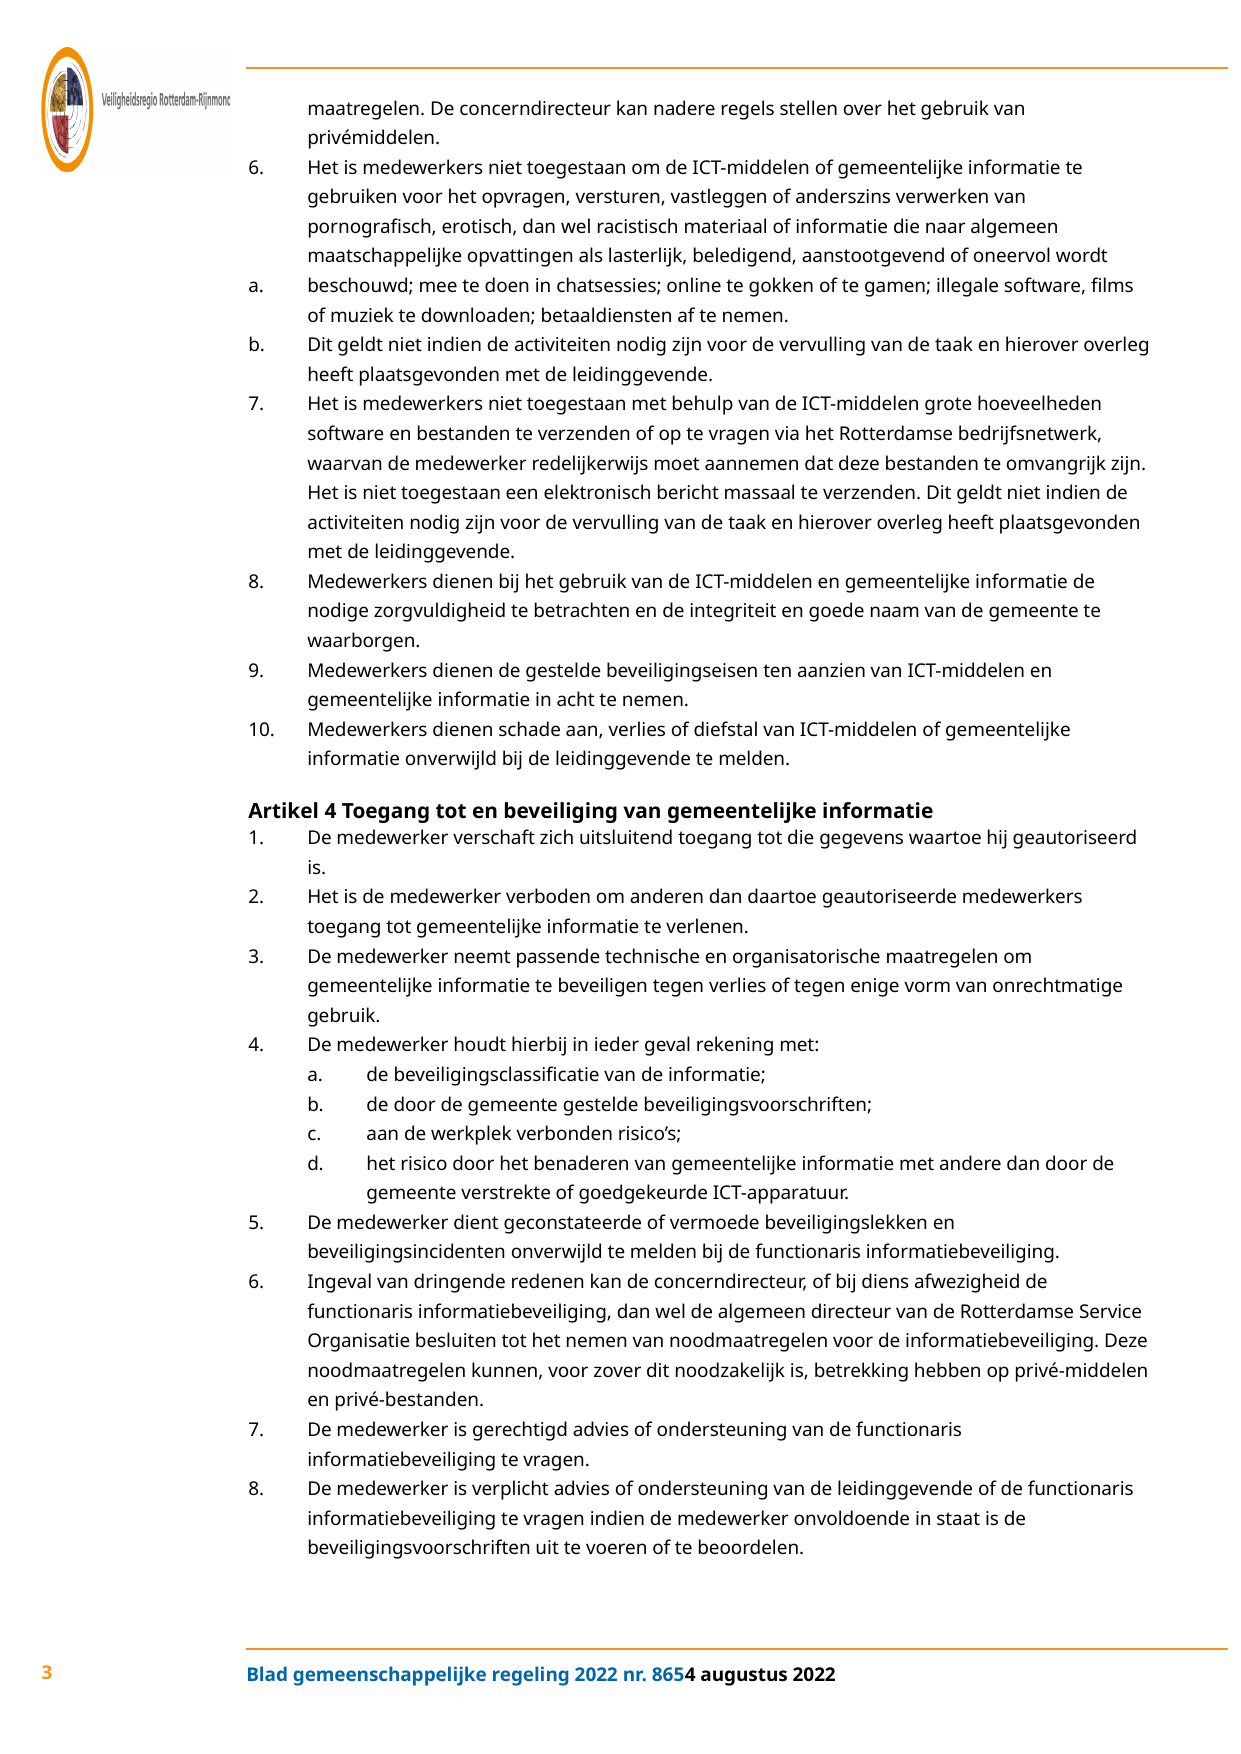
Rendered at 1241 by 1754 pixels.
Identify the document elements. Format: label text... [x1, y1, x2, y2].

list het risico door het benaderen van gemeentelijke informatie met andere dan door de gemeente verstrekte of goedgekeurde ICT-apparatuur. [307, 1150, 1152, 1205]
list Ingeval van dringende redenen kan de concerndirecteur, of bij diens afwezigheid de functionaris informatiebeveiliging, dan wel de algemeen directeur van de Rotterdamse Service Organisatie besluiten tot het nemen van noodmaatregelen voor de informatiebeveiliging. Deze noodmaatregelen kunnen, voor zover dit noodzakelijk is, betrekking hebben op privé-middelen en privé-bestanden. [248, 1268, 1152, 1412]
list Dit geldt niet indien de activiteiten nodig zijn voor de vervulling van de taak en hierover overleg heeft plaatsgevonden met de leidinggevende. [248, 331, 1152, 387]
list Medewerkers dienen bij het gebruik van de ICT-middelen en gemeentelijke informatie de nodige zorgvuldigheid te betrachten en de integriteit en goede naam van de gemeente te waarborgen. [248, 568, 1152, 653]
list Medewerkers dienen de gestelde beveiligingseisen ten aanzien van ICT-middelen en gemeentelijke informatie in acht te nemen. [248, 657, 1152, 712]
list De medewerker is verplicht advies of ondersteuning van de leidinggevende of de functionaris informatiebeveiliging te vragen indien de medewerker onvoldoende in staat is de beveiligingsvoorschriften uit te voeren of te beoordelen. [248, 1475, 1152, 1560]
list aan de werkplek verbonden risico’s; [307, 1120, 1152, 1146]
picture [41, 47, 231, 172]
list beschouwd; mee te doen in chatsessies; online te gokken of te gamen; illegale software, films of muziek te downloaden; betaaldiensten af te nemen. [248, 272, 1152, 328]
list De medewerker neemt passende technische en organisatorische maatregelen om gemeentelijke informatie te beveiligen tegen verlies of tegen enige vorm van onrechtmatige gebruik. [248, 943, 1152, 1028]
list De medewerker is gerechtigd advies of ondersteuning van de functionaris informatiebeveiliging te vragen. [248, 1416, 1152, 1471]
list de beveiligingsclassificatie van de informatie; [307, 1061, 1152, 1087]
list Het is medewerkers niet toegestaan met behulp van de ICT-middelen grote hoeveelheden software en bestanden te verzenden of op te vragen via het Rotterdamse bedrijfsnetwerk, waarvan de medewerker redelijkerwijs moet aannemen dat deze bestanden te omvangrijk zijn. Het is niet toegestaan een elektronisch bericht massaal te verzenden. Dit geldt niet indien de activiteiten nodig zijn voor de vervulling van de taak en hierover overleg heeft plaatsgevonden met de leidinggevende. [248, 391, 1152, 564]
list De medewerker verschaft zich uitsluitend toegang tot die gegevens waartoe hij geautoriseerd is. [248, 824, 1152, 880]
text Artikel 4 Toegang tot en beveiliging van gemeentelijke informatie [248, 796, 1152, 824]
list maatregelen. De concerndirecteur kan nadere regels stellen over het gebruik van privémiddelen. [248, 95, 1152, 150]
list Het is medewerkers niet toegestaan om de ICT-middelen of gemeentelijke informatie te gebruiken voor het opvragen, versturen, vastleggen of anderszins verwerken van pornografisch, erotisch, dan wel racistisch materiaal of informatie die naar algemeen maatschappelijke opvattingen als lasterlijk, beledigend, aanstootgevend of oneervol wordt [248, 154, 1152, 268]
list Het is de medewerker verboden om anderen dan daartoe geautoriseerde medewerkers toegang tot gemeentelijke informatie te verlenen. [248, 884, 1152, 939]
list de door de gemeente gestelde beveiligingsvoorschriften; [307, 1091, 1152, 1116]
list De medewerker dient geconstateerde of vermoede beveiligingslekken en beveiligingsincidenten onverwijld te melden bij de functionaris informatiebeveiliging. [248, 1209, 1152, 1264]
list Medewerkers dienen schade aan, verlies of diefstal van ICT-middelen of gemeentelijke informatie onverwijld bij de leidinggevende te melden. [248, 716, 1152, 771]
list De medewerker houdt hierbij in ieder geval rekening met: [248, 1032, 1152, 1057]
